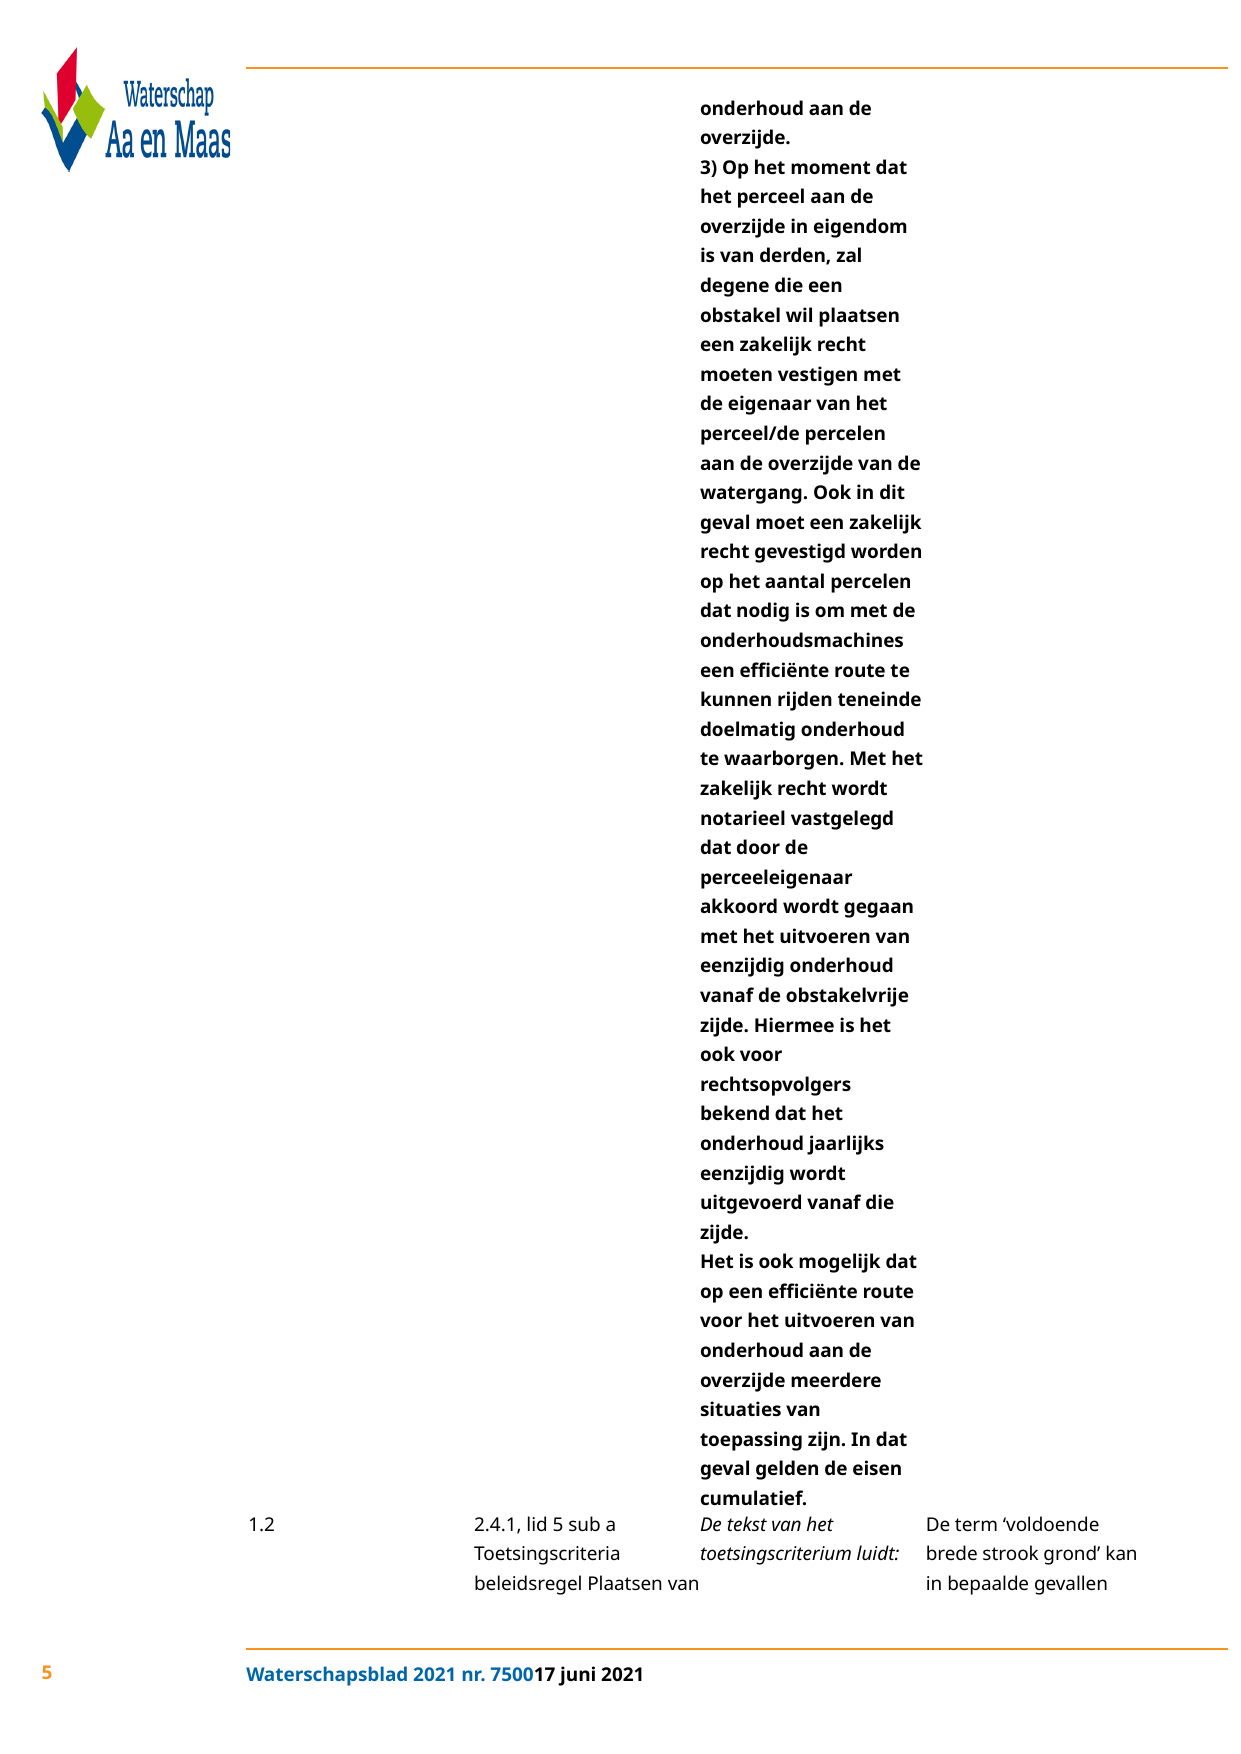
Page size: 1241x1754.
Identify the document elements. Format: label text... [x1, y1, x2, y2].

table_cell [926, 95, 1152, 1511]
table_cell 1.2 [248, 1511, 474, 1596]
table_cell De term ‘voldoende brede strook grond’ kan in bepaalde gevallen [926, 1511, 1152, 1596]
table_cell De tekst van het toetsingscriterium luidt: [700, 1511, 926, 1596]
picture [41, 47, 231, 172]
table_cell onderhoud aan de overzijde. 3) Op het moment dat het perceel aan de overzijde in eigendom is van derden, zal degene die een obstakel wil plaatsen een zakelijk recht moeten vestigen met de eigenaar van het perceel/de percelen aan de overzijde van de watergang. Ook in dit geval moet een zakelijk recht gevestigd worden op het aantal percelen dat nodig is om met de onderhoudsmachines een efficiënte route te kunnen rijden teneinde doelmatig onderhoud te waarborgen. Met het zakelijk recht wordt notarieel vastgelegd dat door de perceeleigenaar akkoord wordt gegaan met het uitvoeren van eenzijdig onderhoud vanaf de obstakelvrije zijde. Hiermee is het ook voor rechtsopvolgers bekend dat het onderhoud jaarlijks eenzijdig wordt uitgevoerd vanaf die zijde. Het is ook mogelijk dat op een efficiënte route voor het uitvoeren van onderhoud aan de overzijde meerdere situaties van toepassing zijn. In dat geval gelden de eisen cumulatief. [700, 95, 926, 1511]
table_cell [248, 95, 474, 1511]
table_cell [474, 95, 700, 1511]
table_cell 2.4.1, lid 5 sub a Toetsingscriteria beleidsregel Plaatsen van [474, 1511, 700, 1596]
